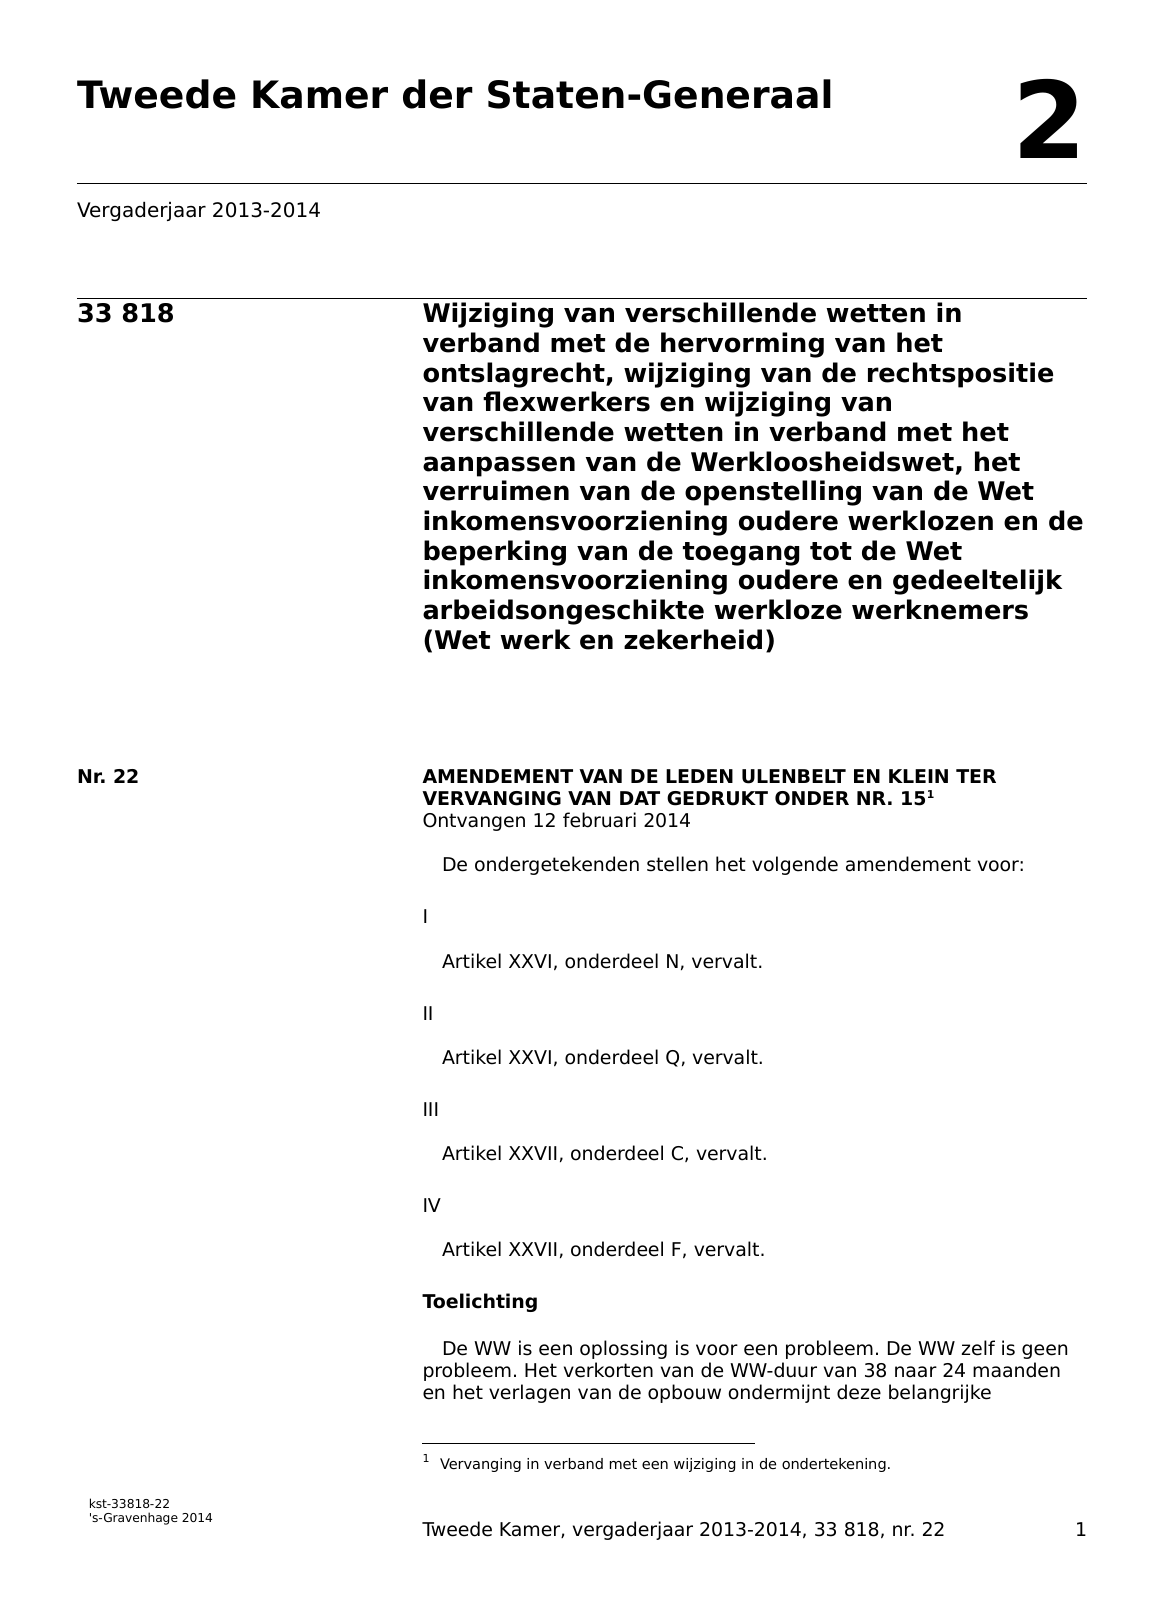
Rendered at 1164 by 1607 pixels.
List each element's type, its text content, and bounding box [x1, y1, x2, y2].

text 's-Gravenhage 2014 [88, 1511, 323, 1525]
subtitle Toelichting [422, 1291, 1087, 1313]
text Vervanging in verband met een wijziging in de ondertekening. [422, 1452, 1087, 1474]
text Artikel XXVII, onderdeel C, vervalt. [422, 1143, 1087, 1165]
text De ondergetekenden stellen het volgende amendement voor: [422, 854, 1087, 876]
text Artikel XXVI, onderdeel Q, vervalt. [422, 1047, 1087, 1069]
table_cell Vergaderjaar 2013-2014 [77, 184, 1087, 298]
subtitle III [422, 1099, 1087, 1121]
text Artikel XXVII, onderdeel F, vervalt. [422, 1239, 1087, 1261]
text kst-33818-22 [88, 1497, 323, 1511]
text Ontvangen 12 februari 2014 [422, 810, 1087, 832]
subtitle IV [422, 1195, 1087, 1217]
subtitle 33 818 Wijziging van verschillende wetten in verband met de hervorming van het ontslagrecht, wijziging van de rechtspositie van flexwerkers en wijziging van verschillende wetten in verband met het aanpassen van de Werkloosheidswet, het verruimen van de openstelling van de Wet inkomensvoorziening oudere werklozen en de beperking van de toegang tot de Wet inkomensvoorziening oudere en gedeeltelijk arbeidsongeschikte werkloze werknemers (Wet werk en zekerheid) [77, 299, 1087, 655]
table_header Tweede Kamer der Staten-Generaal [77, 59, 886, 183]
subtitle Nr. 22 AMENDEMENT VAN DE LEDEN ULENBELT EN KLEIN TER VERVANGING VAN DAT GEDRUKT ONDER NR. 15 [77, 766, 1087, 810]
subtitle II [422, 1002, 1087, 1024]
text De WW is een oplossing is voor een probleem. De WW zelf is geen probleem. Het verkorten van de WW-duur van 38 naar 24 maanden en het verlagen van de opbouw ondermijnt deze belangrijke [422, 1338, 1087, 1404]
table_header 2 [886, 59, 1087, 183]
subtitle I [422, 906, 1087, 928]
text Artikel XXVI, onderdeel N, vervalt. [422, 951, 1087, 972]
